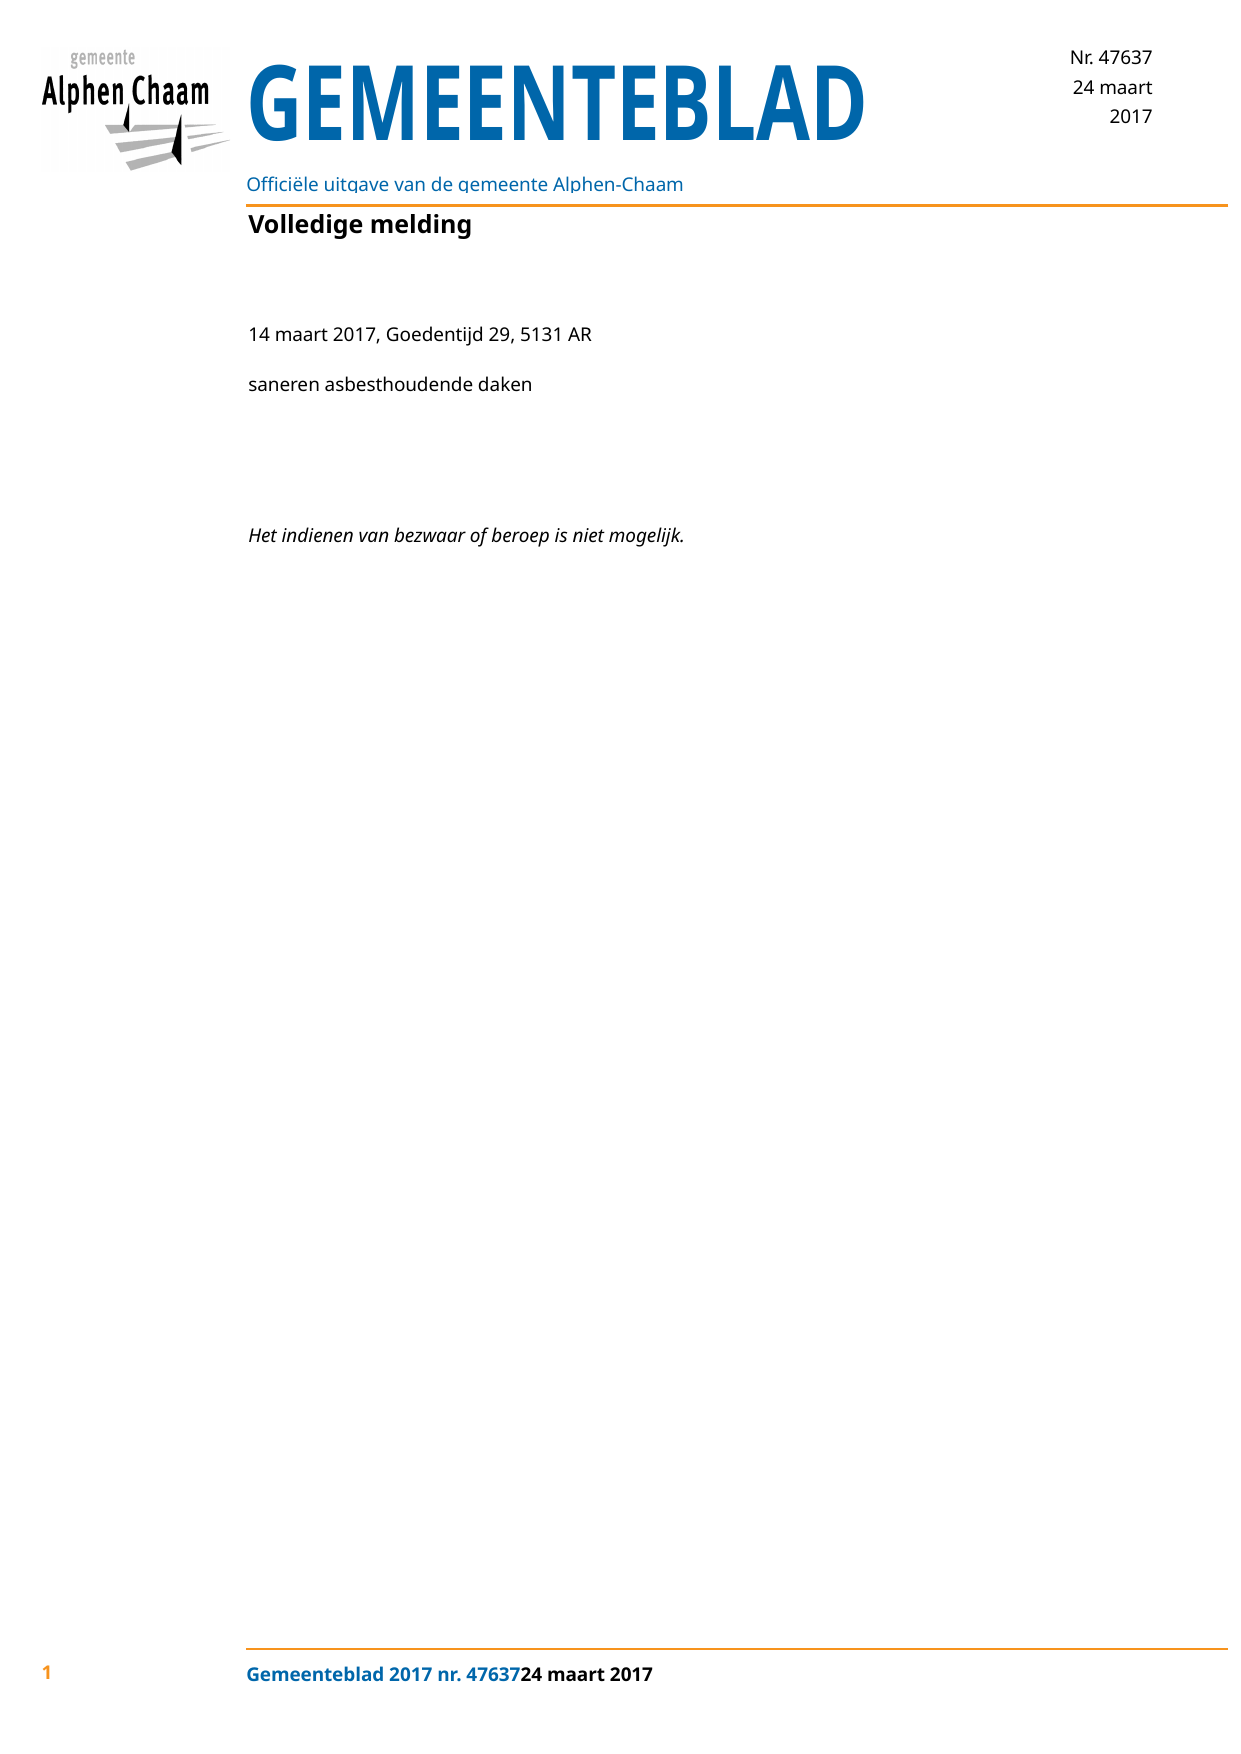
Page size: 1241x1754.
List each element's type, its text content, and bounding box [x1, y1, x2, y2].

text saneren asbesthoudende daken [248, 371, 1152, 397]
picture [41, 47, 231, 172]
text Volledige melding [248, 207, 1152, 241]
text 14 maart 2017, Goedentijd 29, 5131 AR [248, 321, 1152, 346]
text Het indienen van bezwaar of beroep is niet mogelijk. [248, 522, 1152, 548]
